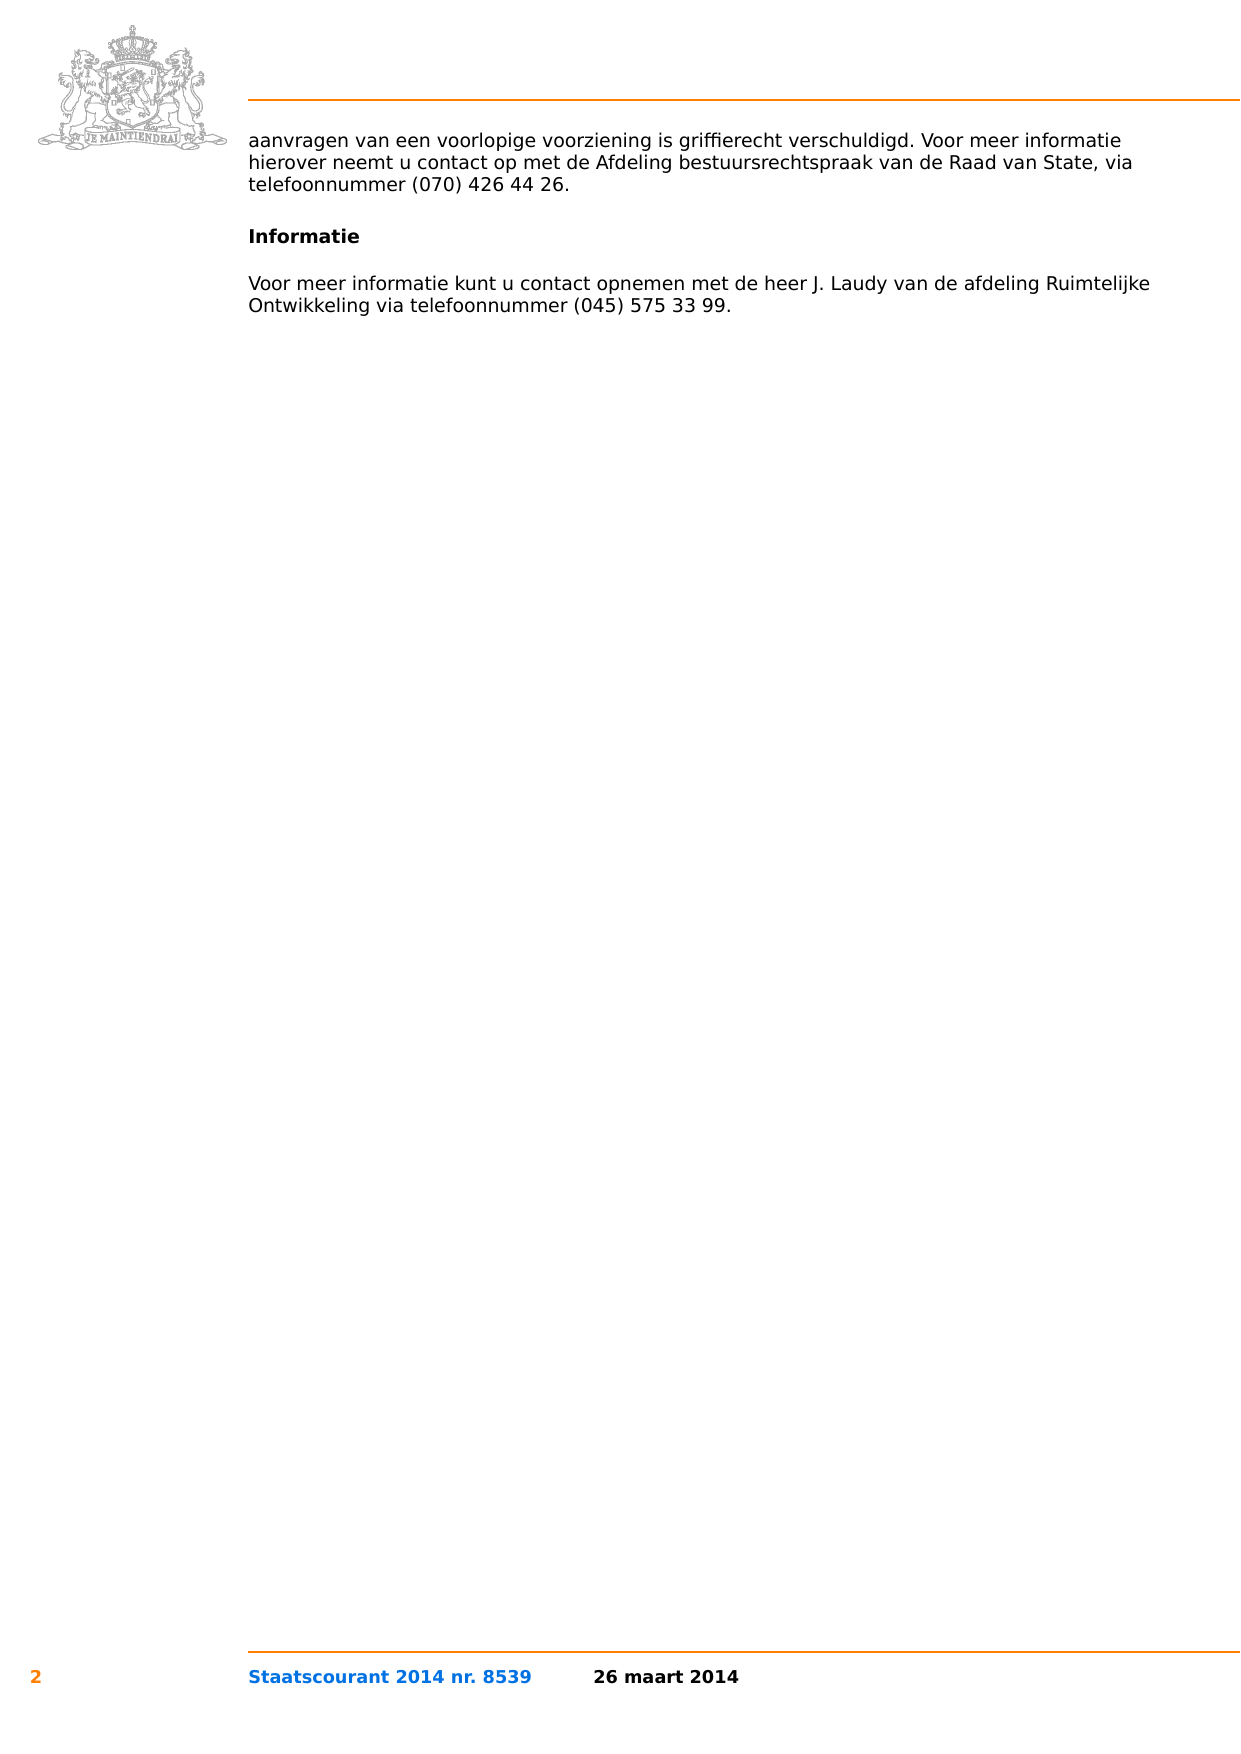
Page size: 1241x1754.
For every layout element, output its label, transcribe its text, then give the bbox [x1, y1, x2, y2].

text Voor meer informatie kunt u contact opnemen met de heer J. Laudy van de afdeling Ruimtelijke Ontwikkeling via telefoonnummer (045) 575 33 99. [248, 273, 1163, 317]
text aanvragen van een voorlopige voorziening is griffierecht verschuldigd. Voor meer informatie hierover neemt u contact op met de Afdeling bestuursrechtspraak van de Raad van State, via telefoonnummer (070) 426 44 26. [248, 130, 1163, 196]
subtitle Informatie [248, 226, 1163, 248]
picture [38, 25, 227, 150]
